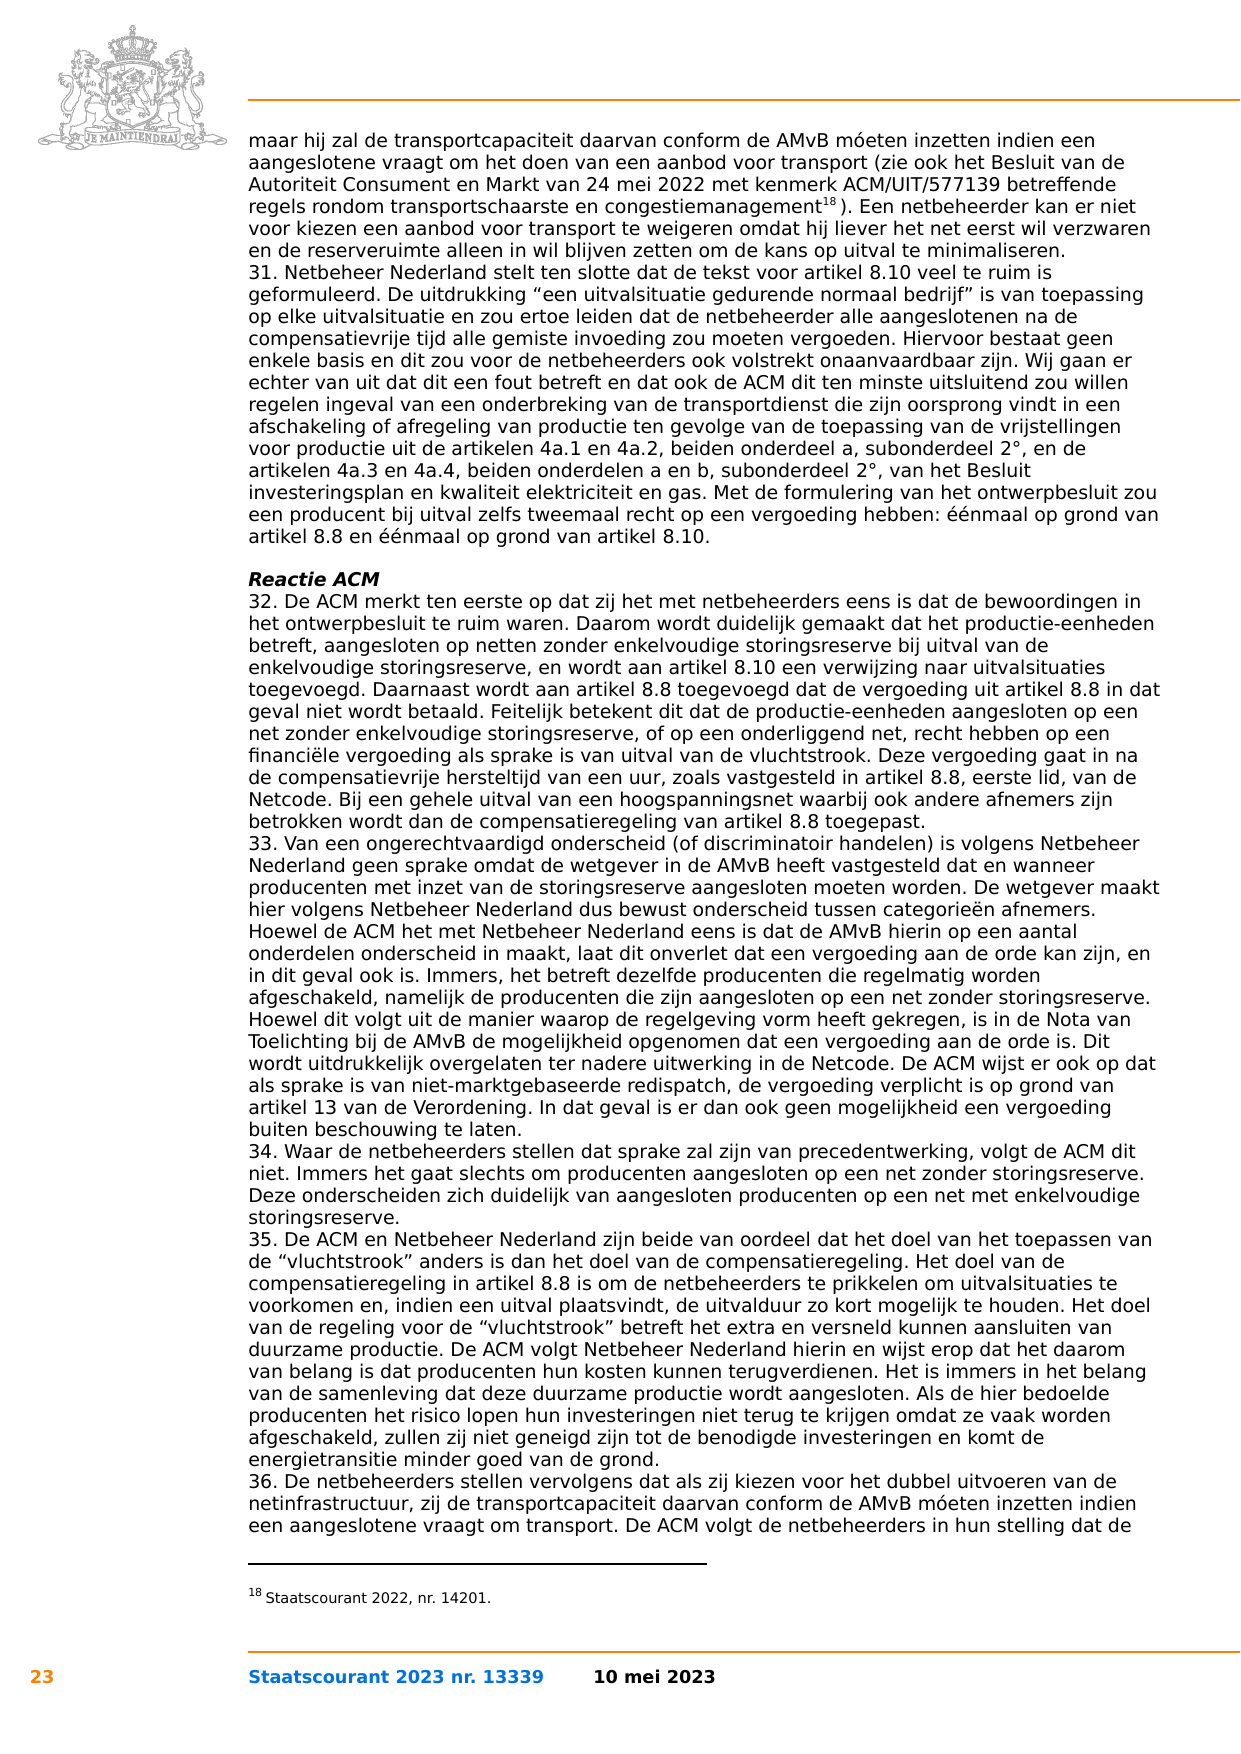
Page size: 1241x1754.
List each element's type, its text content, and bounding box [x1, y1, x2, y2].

text maar hij zal de transportcapaciteit daarvan conform de AMvB móeten inzetten indien een aangeslotene vraagt om het doen van een aanbod voor transport (zie ook het Besluit van de Autoriteit Consument en Markt van 24 mei 2022 met kenmerk ACM/UIT/577139 betreffende regels rondom transportschaarste en congestiemanagement). Een netbeheerder kan er niet voor kiezen een aanbod voor transport te weigeren omdat hij liever het net eerst wil verzwaren en de reserveruimte alleen in wil blijven zetten om de kans op uitval te minimaliseren. [248, 130, 1163, 262]
text 33. Van een ongerechtvaardigd onderscheid (of discriminatoir handelen) is volgens Netbeheer Nederland geen sprake omdat de wetgever in de AMvB heeft vastgesteld dat en wanneer producenten met inzet van de storingsreserve aangesloten moeten worden. De wetgever maakt hier volgens Netbeheer Nederland dus bewust onderscheid tussen categorieën afnemers. Hoewel de ACM het met Netbeheer Nederland eens is dat de AMvB hierin op een aantal onderdelen onderscheid in maakt, laat dit onverlet dat een vergoeding aan de orde kan zijn, en in dit geval ook is. Immers, het betreft dezelfde producenten die regelmatig worden afgeschakeld, namelijk de producenten die zijn aangesloten op een net zonder storingsreserve. Hoewel dit volgt uit de manier waarop de regelgeving vorm heeft gekregen, is in de Nota van Toelichting bij de AMvB de mogelijkheid opgenomen dat een vergoeding aan de orde is. Dit wordt uitdrukkelijk overgelaten ter nadere uitwerking in de Netcode. De ACM wijst er ook op dat als sprake is van niet-marktgebaseerde redispatch, de vergoeding verplicht is op grond van artikel 13 van de Verordening. In dat geval is er dan ook geen mogelijkheid een vergoeding buiten beschouwing te laten. [248, 833, 1163, 1141]
text 32. De ACM merkt ten eerste op dat zij het met netbeheerders eens is dat de bewoordingen in het ontwerpbesluit te ruim waren. Daarom wordt duidelijk gemaakt dat het productie-eenheden betreft, aangesloten op netten zonder enkelvoudige storingsreserve bij uitval van de enkelvoudige storingsreserve, en wordt aan artikel 8.10 een verwijzing naar uitvalsituaties toegevoegd. Daarnaast wordt aan artikel 8.8 toegevoegd dat de vergoeding uit artikel 8.8 in dat geval niet wordt betaald. Feitelijk betekent dit dat de productie-eenheden aangesloten op een net zonder enkelvoudige storingsreserve, of op een onderliggend net, recht hebben op een financiële vergoeding als sprake is van uitval van de vluchtstrook. Deze vergoeding gaat in na de compensatievrije hersteltijd van een uur, zoals vastgesteld in artikel 8.8, eerste lid, van de Netcode. Bij een gehele uitval van een hoogspanningsnet waarbij ook andere afnemers zijn betrokken wordt dan de compensatieregeling van artikel 8.8 toegepast. [248, 591, 1163, 833]
text Staatscourant 2022, nr. 14201. [248, 1586, 1163, 1608]
text 36. De netbeheerders stellen vervolgens dat als zij kiezen voor het dubbel uitvoeren van de netinfrastructuur, zij de transportcapaciteit daarvan conform de AMvB móeten inzetten indien een aangeslotene vraagt om transport. De ACM volgt de netbeheerders in hun stelling dat de [248, 1471, 1163, 1536]
subtitle Reactie ACM [248, 569, 1163, 591]
text 35. De ACM en Netbeheer Nederland zijn beide van oordeel dat het doel van het toepassen van de “vluchtstrook” anders is dan het doel van de compensatieregeling. Het doel van de compensatieregeling in artikel 8.8 is om de netbeheerders te prikkelen om uitvalsituaties te voorkomen en, indien een uitval plaatsvindt, de uitvalduur zo kort mogelijk te houden. Het doel van de regeling voor de “vluchtstrook” betreft het extra en versneld kunnen aansluiten van duurzame productie. De ACM volgt Netbeheer Nederland hierin en wijst erop dat het daarom van belang is dat producenten hun kosten kunnen terugverdienen. Het is immers in het belang van de samenleving dat deze duurzame productie wordt aangesloten. Als de hier bedoelde producenten het risico lopen hun investeringen niet terug te krijgen omdat ze vaak worden afgeschakeld, zullen zij niet geneigd zijn tot de benodigde investeringen en komt de energietransitie minder goed van de grond. [248, 1229, 1163, 1471]
picture [38, 25, 227, 150]
text 34. Waar de netbeheerders stellen dat sprake zal zijn van precedentwerking, volgt de ACM dit niet. Immers het gaat slechts om producenten aangesloten op een net zonder storingsreserve. Deze onderscheiden zich duidelijk van aangesloten producenten op een net met enkelvoudige storingsreserve. [248, 1141, 1163, 1229]
text 31. Netbeheer Nederland stelt ten slotte dat de tekst voor artikel 8.10 veel te ruim is geformuleerd. De uitdrukking “een uitvalsituatie gedurende normaal bedrijf” is van toepassing op elke uitvalsituatie en zou ertoe leiden dat de netbeheerder alle aangeslotenen na de compensatievrije tijd alle gemiste invoeding zou moeten vergoeden. Hiervoor bestaat geen enkele basis en dit zou voor de netbeheerders ook volstrekt onaanvaardbaar zijn. Wij gaan er echter van uit dat dit een fout betreft en dat ook de ACM dit ten minste uitsluitend zou willen regelen ingeval van een onderbreking van de transportdienst die zijn oorsprong vindt in een afschakeling of afregeling van productie ten gevolge van de toepassing van de vrijstellingen voor productie uit de artikelen 4a.1 en 4a.2, beiden onderdeel a, subonderdeel 2°, en de artikelen 4a.3 en 4a.4, beiden onderdelen a en b, subonderdeel 2°, van het Besluit investeringsplan en kwaliteit elektriciteit en gas. Met de formulering van het ontwerpbesluit zou een producent bij uitval zelfs tweemaal recht op een vergoeding hebben: éénmaal op grond van artikel 8.8 en éénmaal op grond van artikel 8.10. [248, 262, 1163, 547]
